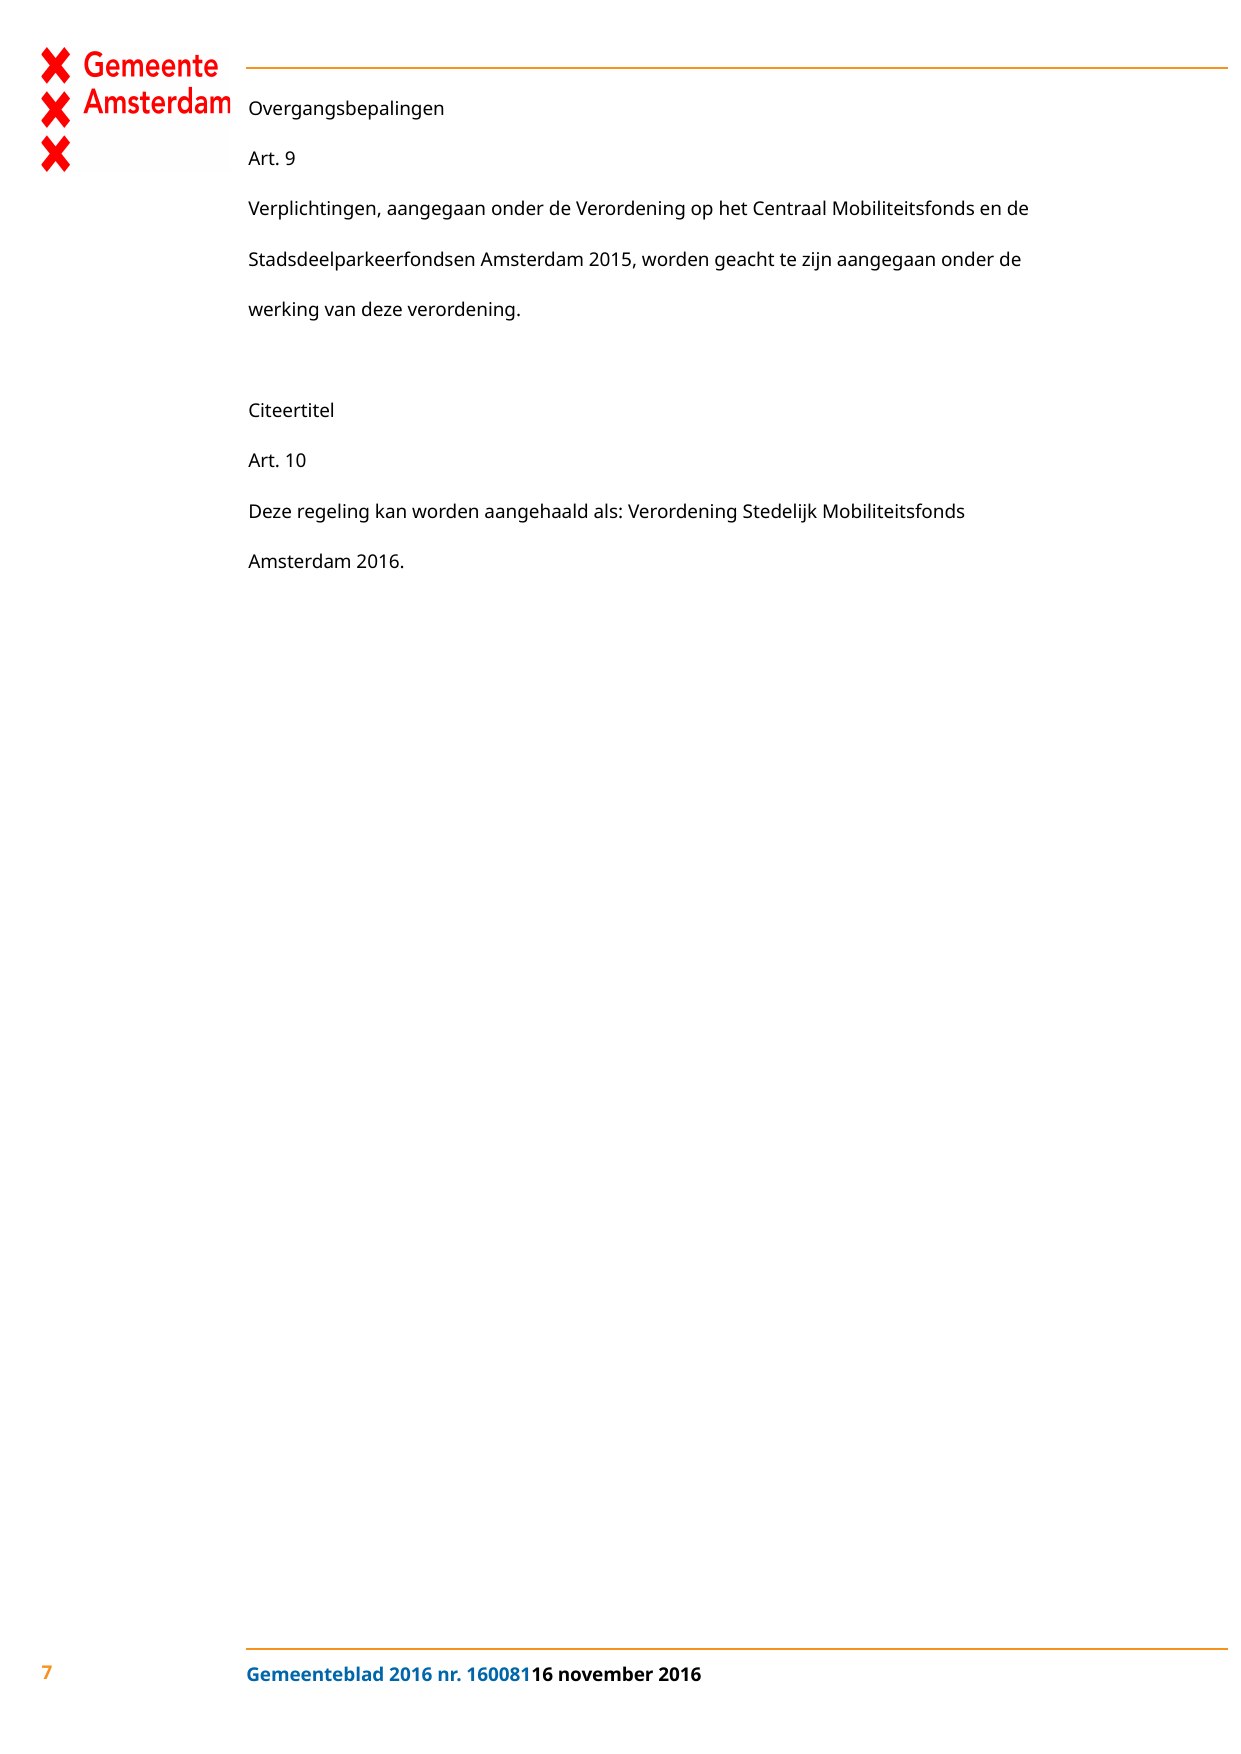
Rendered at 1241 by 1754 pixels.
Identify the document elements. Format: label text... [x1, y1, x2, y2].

text werking van deze verordening. [248, 296, 1152, 322]
text Amsterdam 2016. [248, 548, 1152, 574]
text Art. 10 [248, 448, 1152, 473]
text Deze regeling kan worden aangehaald als: Verordening Stedelijk Mobiliteitsfonds [248, 498, 1152, 524]
text Verplichtingen, aangegaan onder de Verordening op het Centraal Mobiliteitsfonds en de [248, 196, 1152, 221]
text Citeertitel [248, 397, 1152, 423]
picture [41, 47, 231, 172]
text Art. 9 [248, 145, 1152, 171]
text Overgangsbepalingen [248, 95, 1152, 121]
text Stadsdeelparkeerfondsen Amsterdam 2015, worden geacht te zijn aangegaan onder de [248, 246, 1152, 272]
